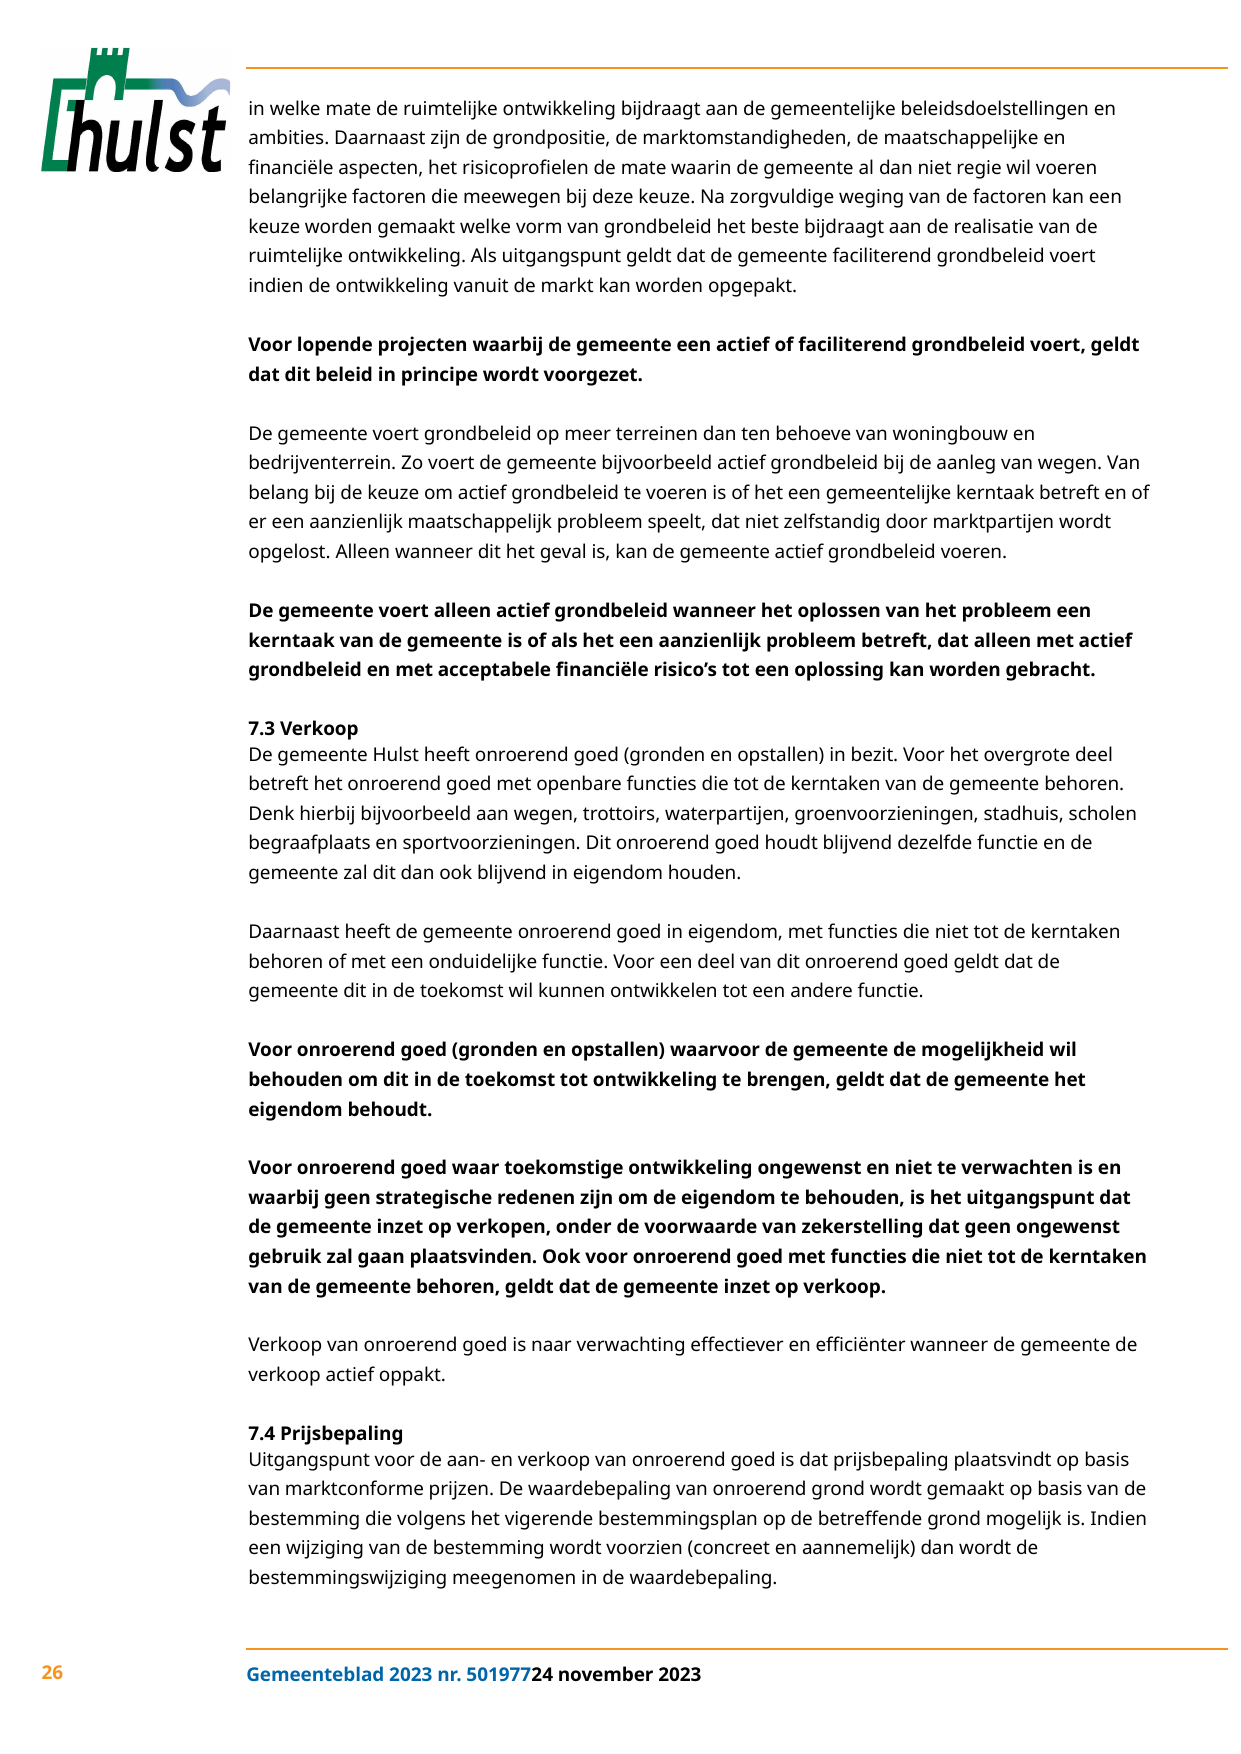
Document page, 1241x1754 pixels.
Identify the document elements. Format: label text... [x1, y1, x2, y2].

text in welke mate de ruimtelijke ontwikkeling bijdraagt aan de gemeentelijke beleidsdoelstellingen en ambities. Daarnaast zijn de grondpositie, de marktomstandigheden, de maatschappelijke en financiële aspecten, het risicoprofielen de mate waarin de gemeente al dan niet regie wil voeren belangrijke factoren die meewegen bij deze keuze. Na zorgvuldige weging van de factoren kan een keuze worden gemaakt welke vorm van grondbeleid het beste bijdraagt aan de realisatie van de ruimtelijke ontwikkeling. Als uitgangspunt geldt dat de gemeente faciliterend grondbeleid voert indien de ontwikkeling vanuit de markt kan worden opgepakt. [248, 95, 1152, 298]
table_header Voor lopende projecten waarbij de gemeente een actief of faciliterend grondbeleid voert, geldt dat dit beleid in principe wordt voorgezet. [248, 332, 1152, 387]
picture [41, 47, 231, 172]
text Verkoop van onroerend goed is naar verwachting effectiever en efficiënter wanneer de gemeente de verkoop actief oppakt. [248, 1331, 1152, 1387]
text 7.4 Prijsbepaling [248, 1420, 1152, 1446]
table_header De gemeente voert alleen actief grondbeleid wanneer het oplossen van het probleem een kerntaak van de gemeente is of als het een aanzienlijk probleem betreft, dat alleen met actief grondbeleid en met acceptabele financiële risico’s tot een oplossing kan worden gebracht. [248, 597, 1152, 682]
text De gemeente voert grondbeleid op meer terreinen dan ten behoeve van woningbouw en bedrijventerrein. Zo voert de gemeente bijvoorbeeld actief grondbeleid bij de aanleg van wegen. Van belang bij de keuze om actief grondbeleid te voeren is of het een gemeentelijke kerntaak betreft en of er een aanzienlijk maatschappelijk probleem speelt, dat niet zelfstandig door marktpartijen wordt opgelost. Alleen wanneer dit het geval is, kan de gemeente actief grondbeleid voeren. [248, 420, 1152, 564]
text 7.3 Verkoop [248, 715, 1152, 741]
text De gemeente Hulst heeft onroerend goed (gronden en opstallen) in bezit. Voor het overgrote deel betreft het onroerend goed met openbare functies die tot de kerntaken van de gemeente behoren. Denk hierbij bijvoorbeeld aan wegen, trottoirs, waterpartijen, groenvoorzieningen, stadhuis, scholen begraafplaats en sportvoorzieningen. Dit onroerend goed houdt blijvend dezelfde functie en de gemeente zal dit dan ook blijvend in eigendom houden. [248, 741, 1152, 885]
table_header Voor onroerend goed waar toekomstige ontwikkeling ongewenst en niet te verwachten is en waarbij geen strategische redenen zijn om de eigendom te behouden, is het uitgangspunt dat de gemeente inzet op verkopen, onder de voorwaarde van zekerstelling dat geen ongewenst gebruik zal gaan plaatsvinden. Ook voor onroerend goed met functies die niet tot de kerntaken van de gemeente behoren, geldt dat de gemeente inzet op verkoop. [248, 1155, 1152, 1298]
text Uitgangspunt voor de aan- en verkoop van onroerend goed is dat prijsbepaling plaatsvindt op basis van marktconforme prijzen. De waardebepaling van onroerend grond wordt gemaakt op basis van de bestemming die volgens het vigerende bestemmingsplan op de betreffende grond mogelijk is. Indien een wijziging van de bestemming wordt voorzien (concreet en aannemelijk) dan wordt de bestemmingswijziging meegenomen in de waardebepaling. [248, 1446, 1152, 1590]
text Daarnaast heeft de gemeente onroerend goed in eigendom, met functies die niet tot de kerntaken behoren of met een onduidelijke functie. Voor een deel van dit onroerend goed geldt dat de gemeente dit in de toekomst wil kunnen ontwikkelen tot een andere functie. [248, 918, 1152, 1003]
table_header Voor onroerend goed (gronden en opstallen) waarvoor de gemeente de mogelijkheid wil behouden om dit in de toekomst tot ontwikkeling te brengen, geldt dat de gemeente het eigendom behoudt. [248, 1037, 1152, 1122]
